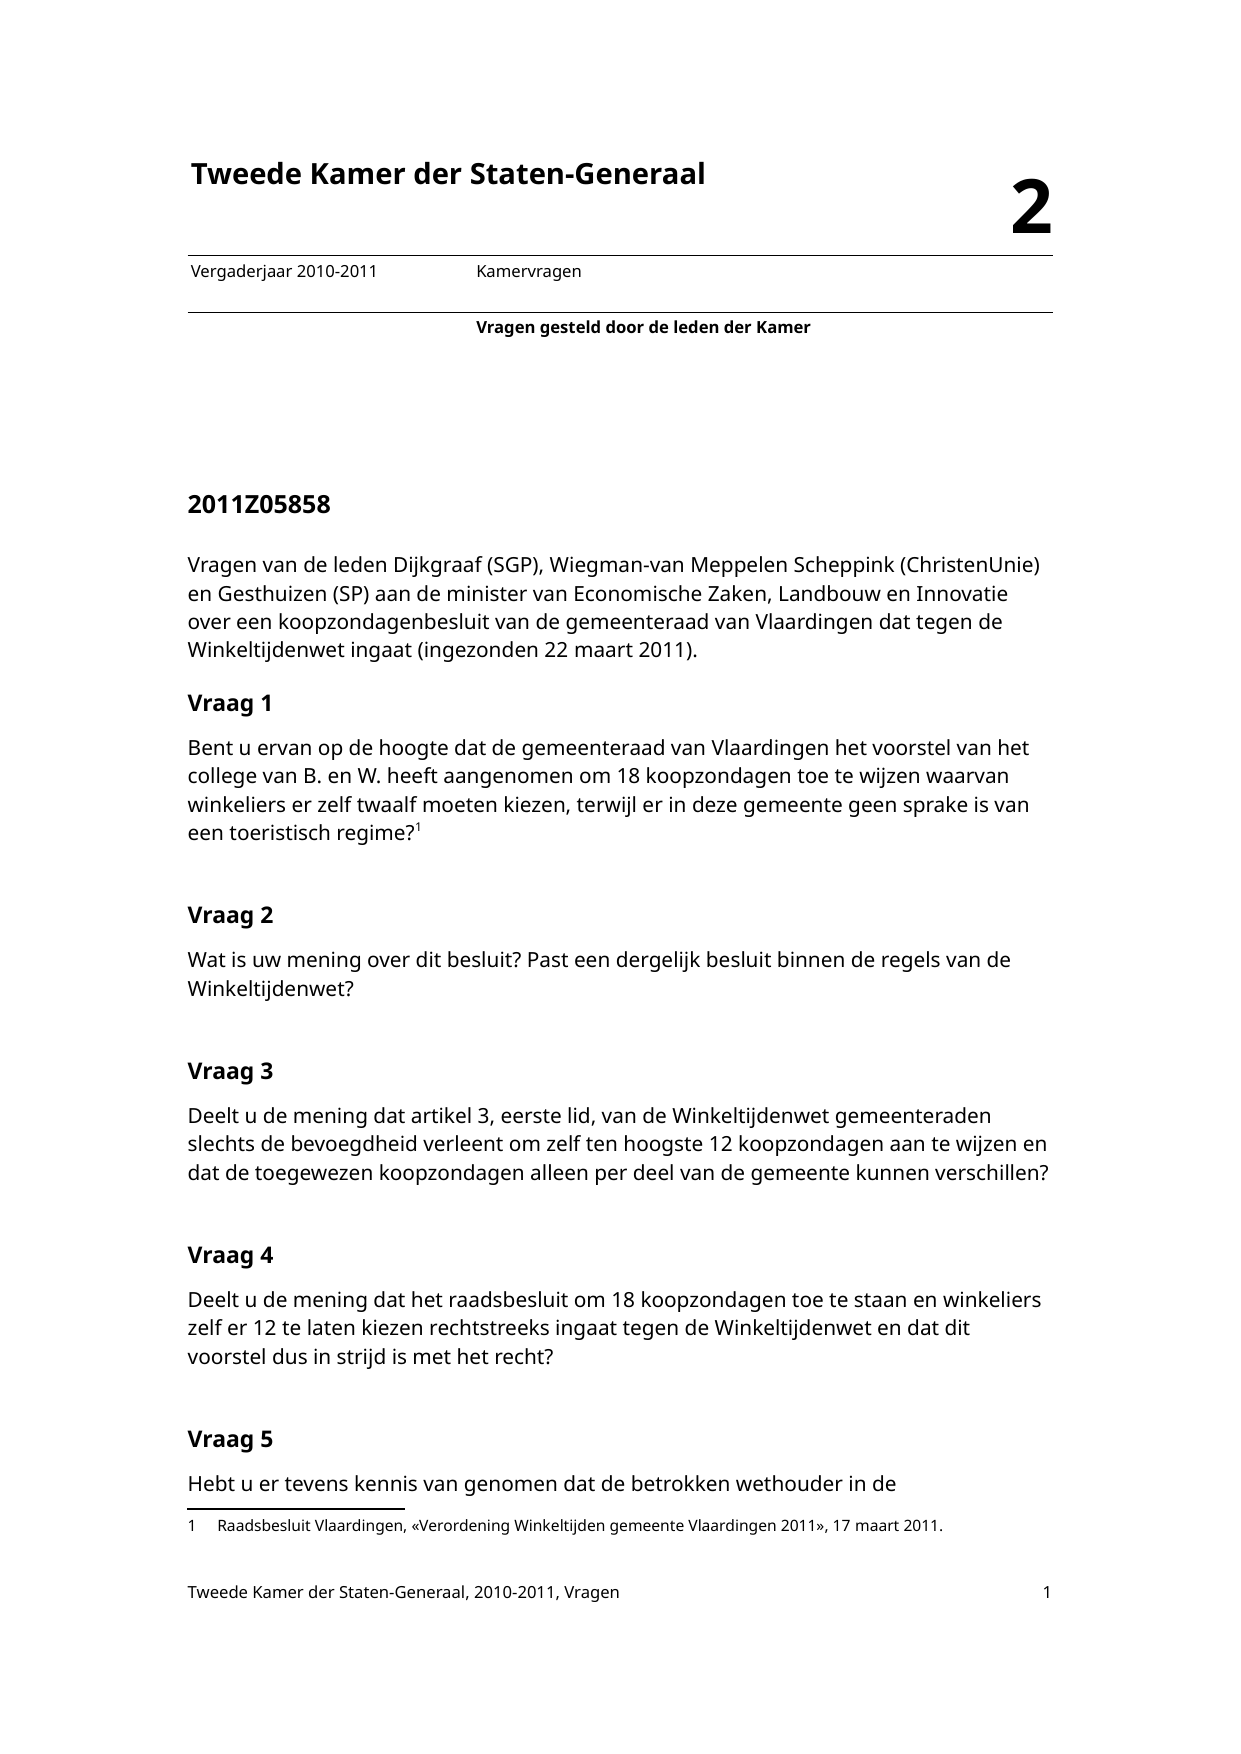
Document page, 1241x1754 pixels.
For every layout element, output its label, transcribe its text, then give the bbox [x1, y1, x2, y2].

table_header 2 [880, 150, 1053, 255]
text Deelt u de mening dat het raadsbesluit om 18 koopzondagen toe te staan en winkeliers zelf er 12 te laten kiezen rechtstreeks ingaat tegen de Winkeltijdenwet en dat dit voorstel dus in strijd is met het recht? [187, 1285, 1053, 1370]
text Wat is uw mening over dit besluit? Past een dergelijk besluit binnen de regels van de Winkeltijdenwet? [187, 945, 1053, 1002]
subtitle Vraag 2 [187, 899, 1053, 930]
table_cell Kamervragen [473, 256, 1053, 312]
text Deelt u de mening dat artikel 3, eerste lid, van de Winkeltijdenwet gemeenteraden slechts de bevoegdheid verleent om zelf ten hoogste 12 koopzondagen aan te wijzen en dat de toegewezen koopzondagen alleen per deel van de gemeente kunnen verschillen? [187, 1101, 1053, 1186]
text Bent u ervan op de hoogte dat de gemeenteraad van Vlaardingen het voorstel van het college van B. en W. heeft aangenomen om 18 koopzondagen toe te wijzen waarvan winkeliers er zelf twaalf moeten kiezen, terwijl er in deze gemeente geen sprake is van een toeristisch regime? [187, 733, 1053, 847]
text Vragen van de leden Dijkgraaf (SGP), Wiegman-van Meppelen Scheppink (ChristenUnie) en Gesthuizen (SP) aan de minister van Economische Zaken, Landbouw en Innovatie over een koopzondagenbesluit van de gemeenteraad van Vlaardingen dat tegen de Winkeltijdenwet ingaat (ingezonden 22 maart 2011). [187, 550, 1053, 664]
text 2011Z05858 [187, 487, 1053, 521]
subtitle Vraag 4 [187, 1239, 1053, 1270]
table_cell [188, 313, 473, 339]
table_cell Vergaderjaar 2010-2011 [188, 256, 473, 312]
table_header Tweede Kamer der Staten-Generaal [188, 150, 879, 255]
table_cell Vragen gesteld door de leden der Kamer [473, 313, 1053, 339]
subtitle Vraag 3 [187, 1055, 1053, 1086]
text Raadsbesluit Vlaardingen, «Verordening Winkeltijden gemeente Vlaardingen 2011», 17 maart 2011. [187, 1479, 1053, 1536]
subtitle Vraag 1 [187, 687, 1053, 718]
